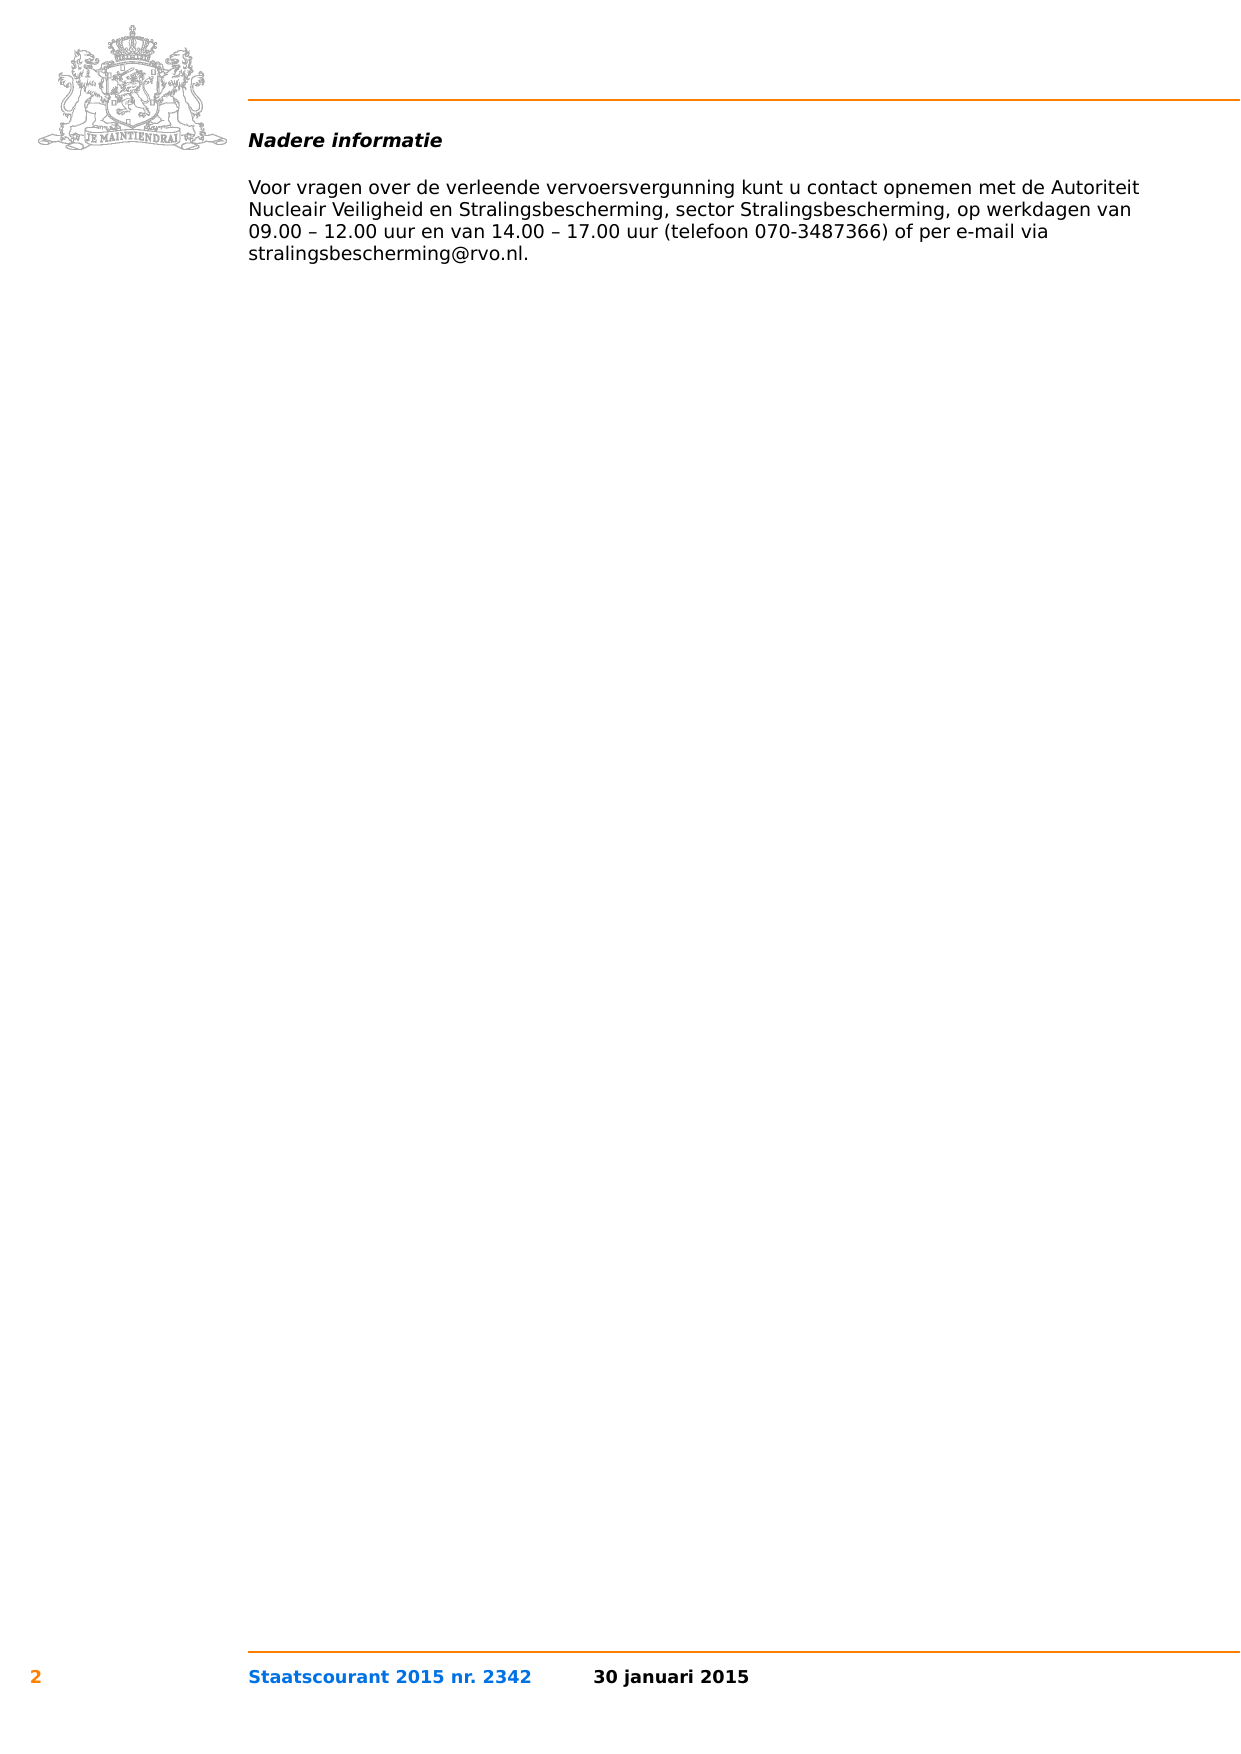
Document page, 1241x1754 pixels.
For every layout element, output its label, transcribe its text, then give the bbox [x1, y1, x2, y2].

subtitle Nadere informatie [248, 130, 1163, 152]
text Voor vragen over de verleende vervoersvergunning kunt u contact opnemen met de Autoriteit Nucleair Veiligheid en Stralingsbescherming, sector Stralingsbescherming, op werkdagen van 09.00 – 12.00 uur en van 14.00 – 17.00 uur (telefoon 070-3487366) of per e-mail via stralingsbescherming@rvo.nl. [248, 177, 1163, 265]
picture [38, 25, 227, 150]
